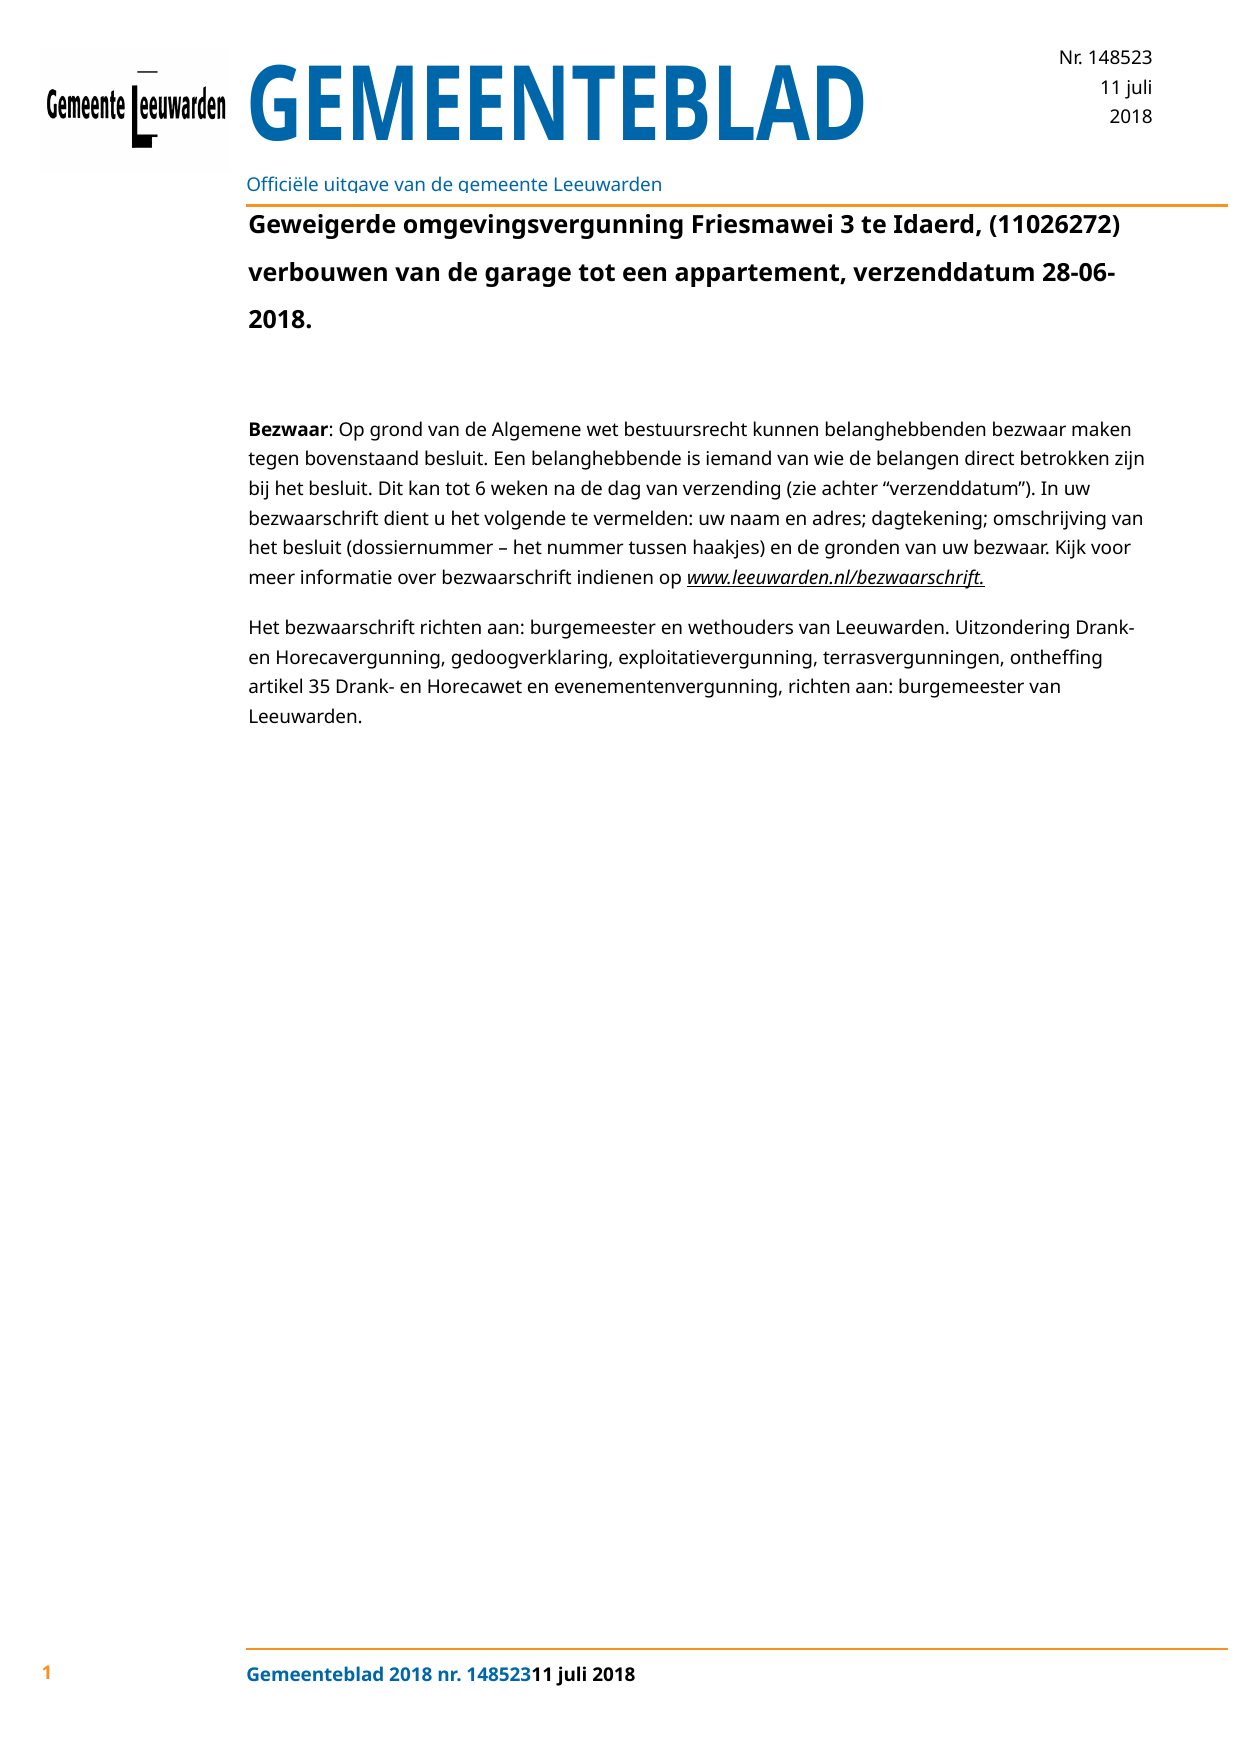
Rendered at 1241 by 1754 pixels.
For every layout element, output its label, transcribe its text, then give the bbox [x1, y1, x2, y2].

picture [41, 47, 231, 172]
text Het bezwaarschrift richten aan: burgemeester en wethouders van Leeuwarden. Uitzondering Drank- en Horecavergunning, gedoogverklaring, exploitatievergunning, terrasvergunningen, ontheffing artikel 35 Drank- en Horecawet en evenementenvergunning, richten aan: burgemeester van Leeuwarden. [248, 614, 1152, 729]
text Geweigerde omgevingsvergunning Friesmawei 3 te Idaerd, (11026272) verbouwen van de garage tot een appartement, verzenddatum 28-06-2018. [248, 207, 1152, 336]
text Bezwaar: Op grond van de Algemene wet bestuursrecht kunnen belanghebbenden bezwaar maken tegen bovenstaand besluit. Een belanghebbende is iemand van wie de belangen direct betrokken zijn bij het besluit. Dit kan tot 6 weken na de dag van verzending (zie achter “verzenddatum”). In uw bezwaarschrift dient u het volgende te vermelden: uw naam en adres; dagtekening; omschrijving van het besluit (dossiernummer – het nummer tussen haakjes) en de gronden van uw bezwaar. Kijk voor meer informatie over bezwaarschrift indienen op www.leeuwarden.nl/bezwaarschrift. [248, 416, 1152, 589]
